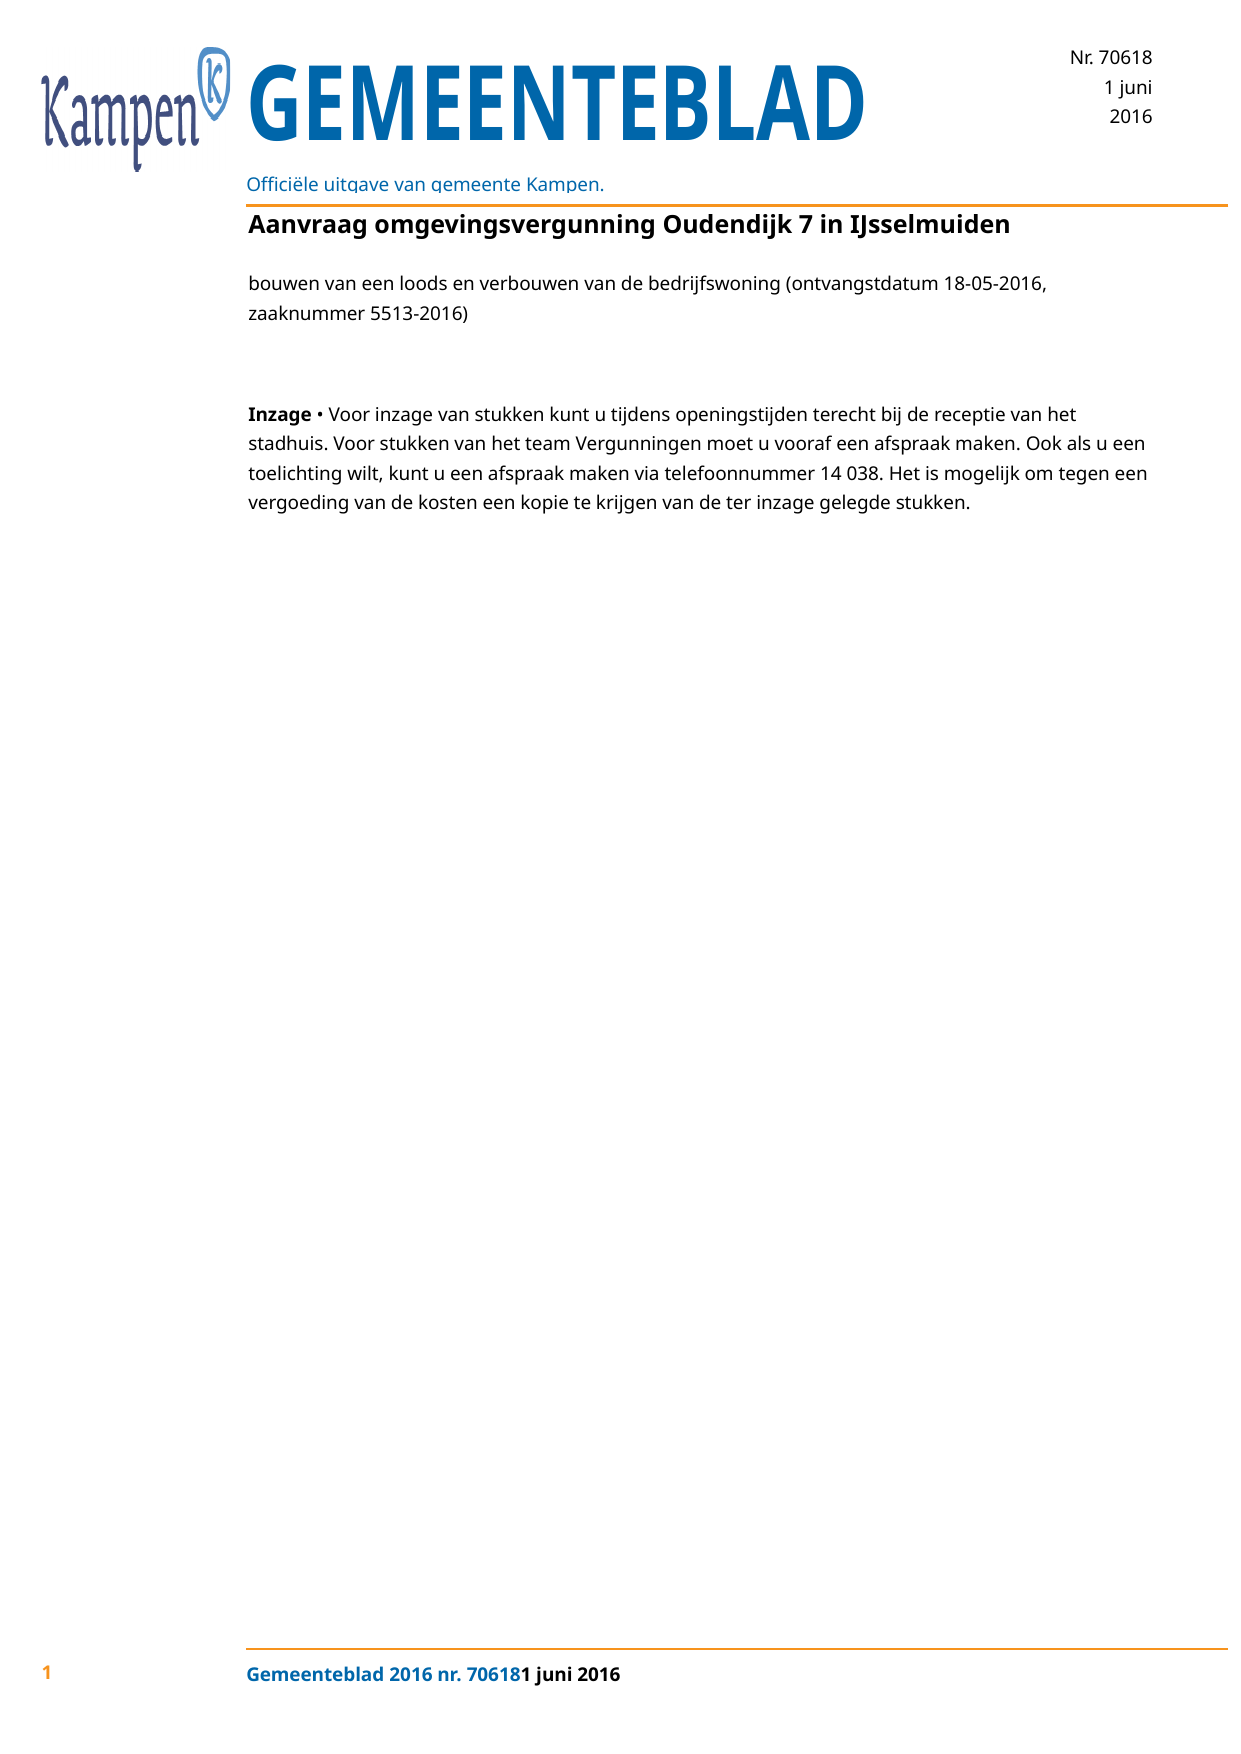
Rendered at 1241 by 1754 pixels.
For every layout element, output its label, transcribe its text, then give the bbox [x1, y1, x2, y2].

picture [41, 47, 231, 172]
text bouwen van een loods en verbouwen van de bedrijfswoning (ontvangstdatum 18-05-2016, zaaknummer 5513-2016) [248, 270, 1152, 326]
text Inzage • Voor inzage van stukken kunt u tijdens openingstijden terecht bij de receptie van het stadhuis. Voor stukken van het team Vergunningen moet u vooraf een afspraak maken. Ook als u een toelichting wilt, kunt u een afspraak maken via telefoonnummer 14 038. Het is mogelijk om tegen een vergoeding van de kosten een kopie te krijgen van de ter inzage gelegde stukken. [248, 401, 1152, 515]
text Aanvraag omgevingsvergunning Oudendijk 7 in IJsselmuiden [248, 207, 1152, 241]
